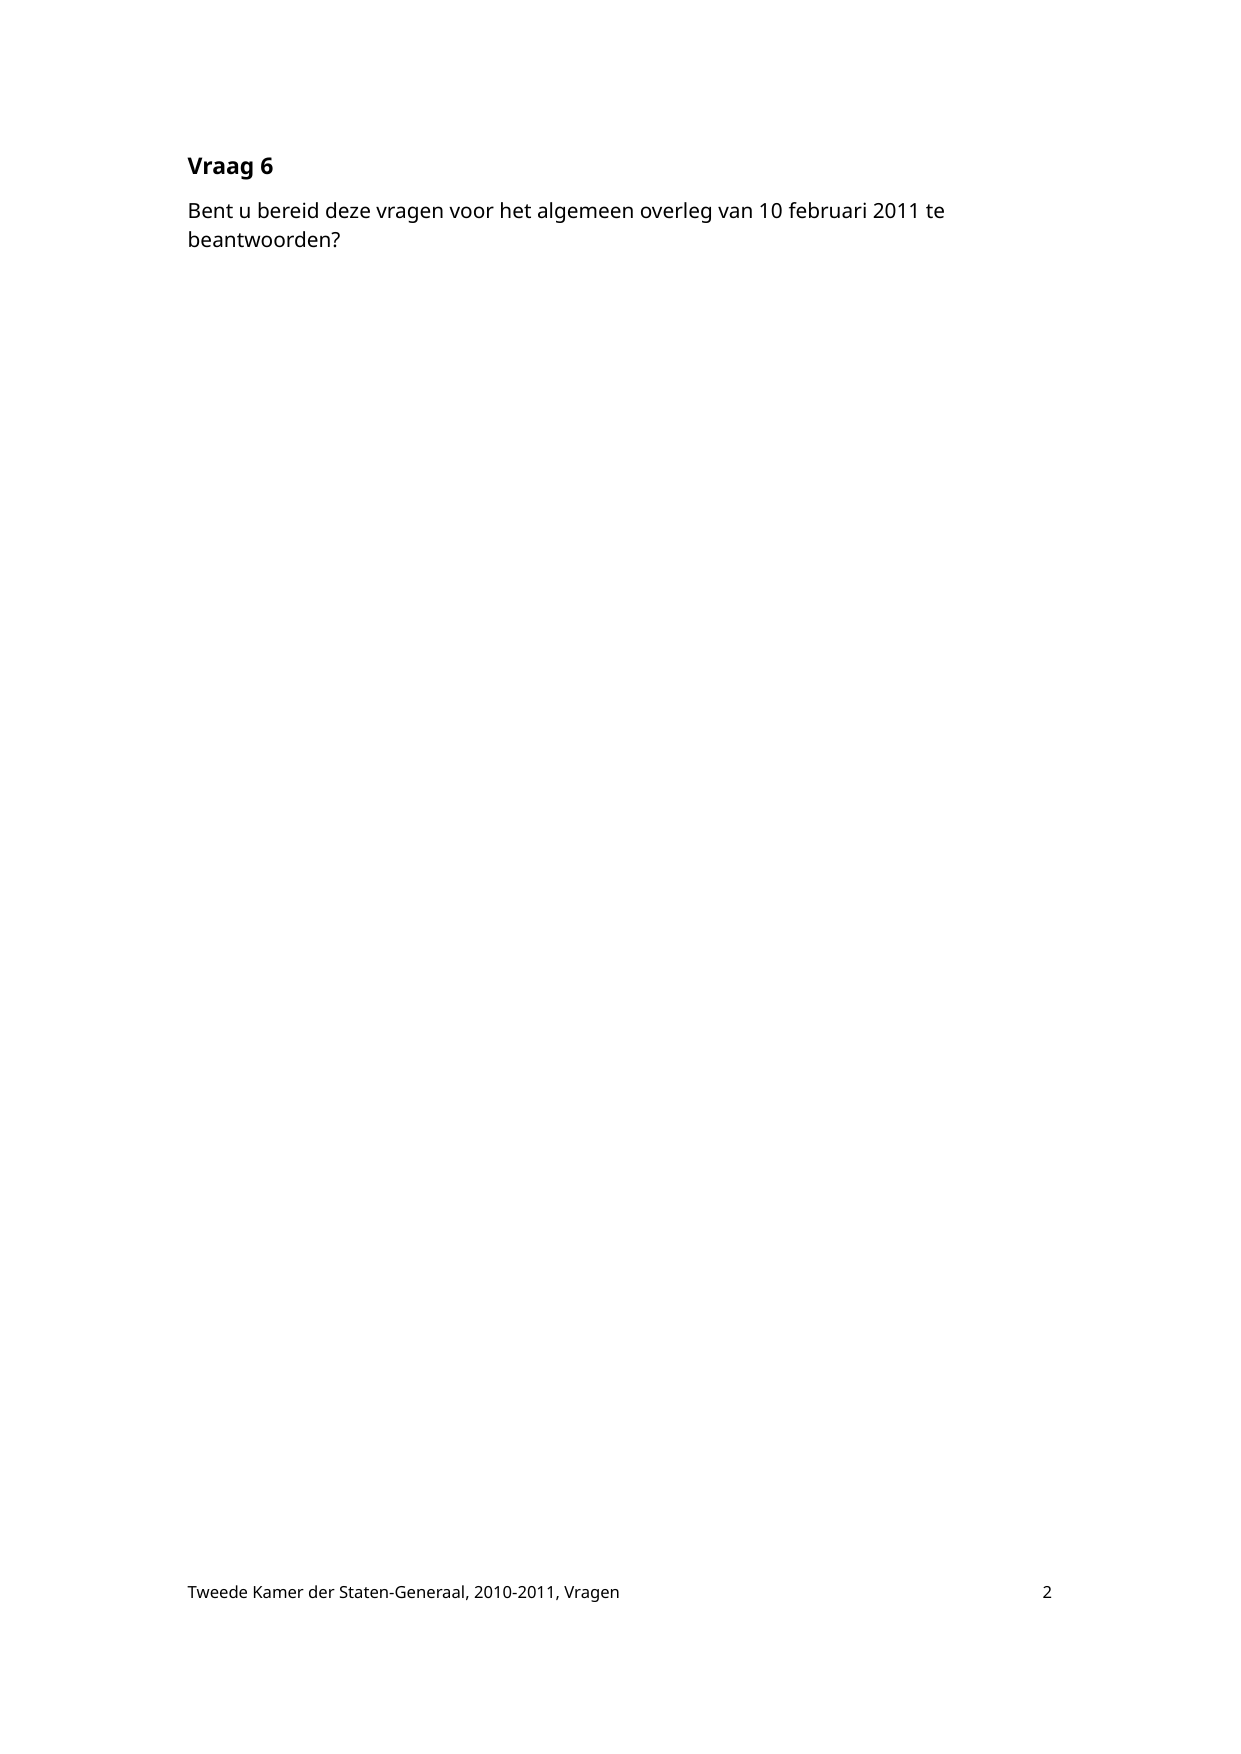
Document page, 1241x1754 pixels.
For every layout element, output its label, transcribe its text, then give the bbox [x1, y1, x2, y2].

subtitle Vraag 6 [187, 150, 1053, 181]
text Bent u bereid deze vragen voor het algemeen overleg van 10 februari 2011 te beantwoorden? [187, 196, 1053, 253]
